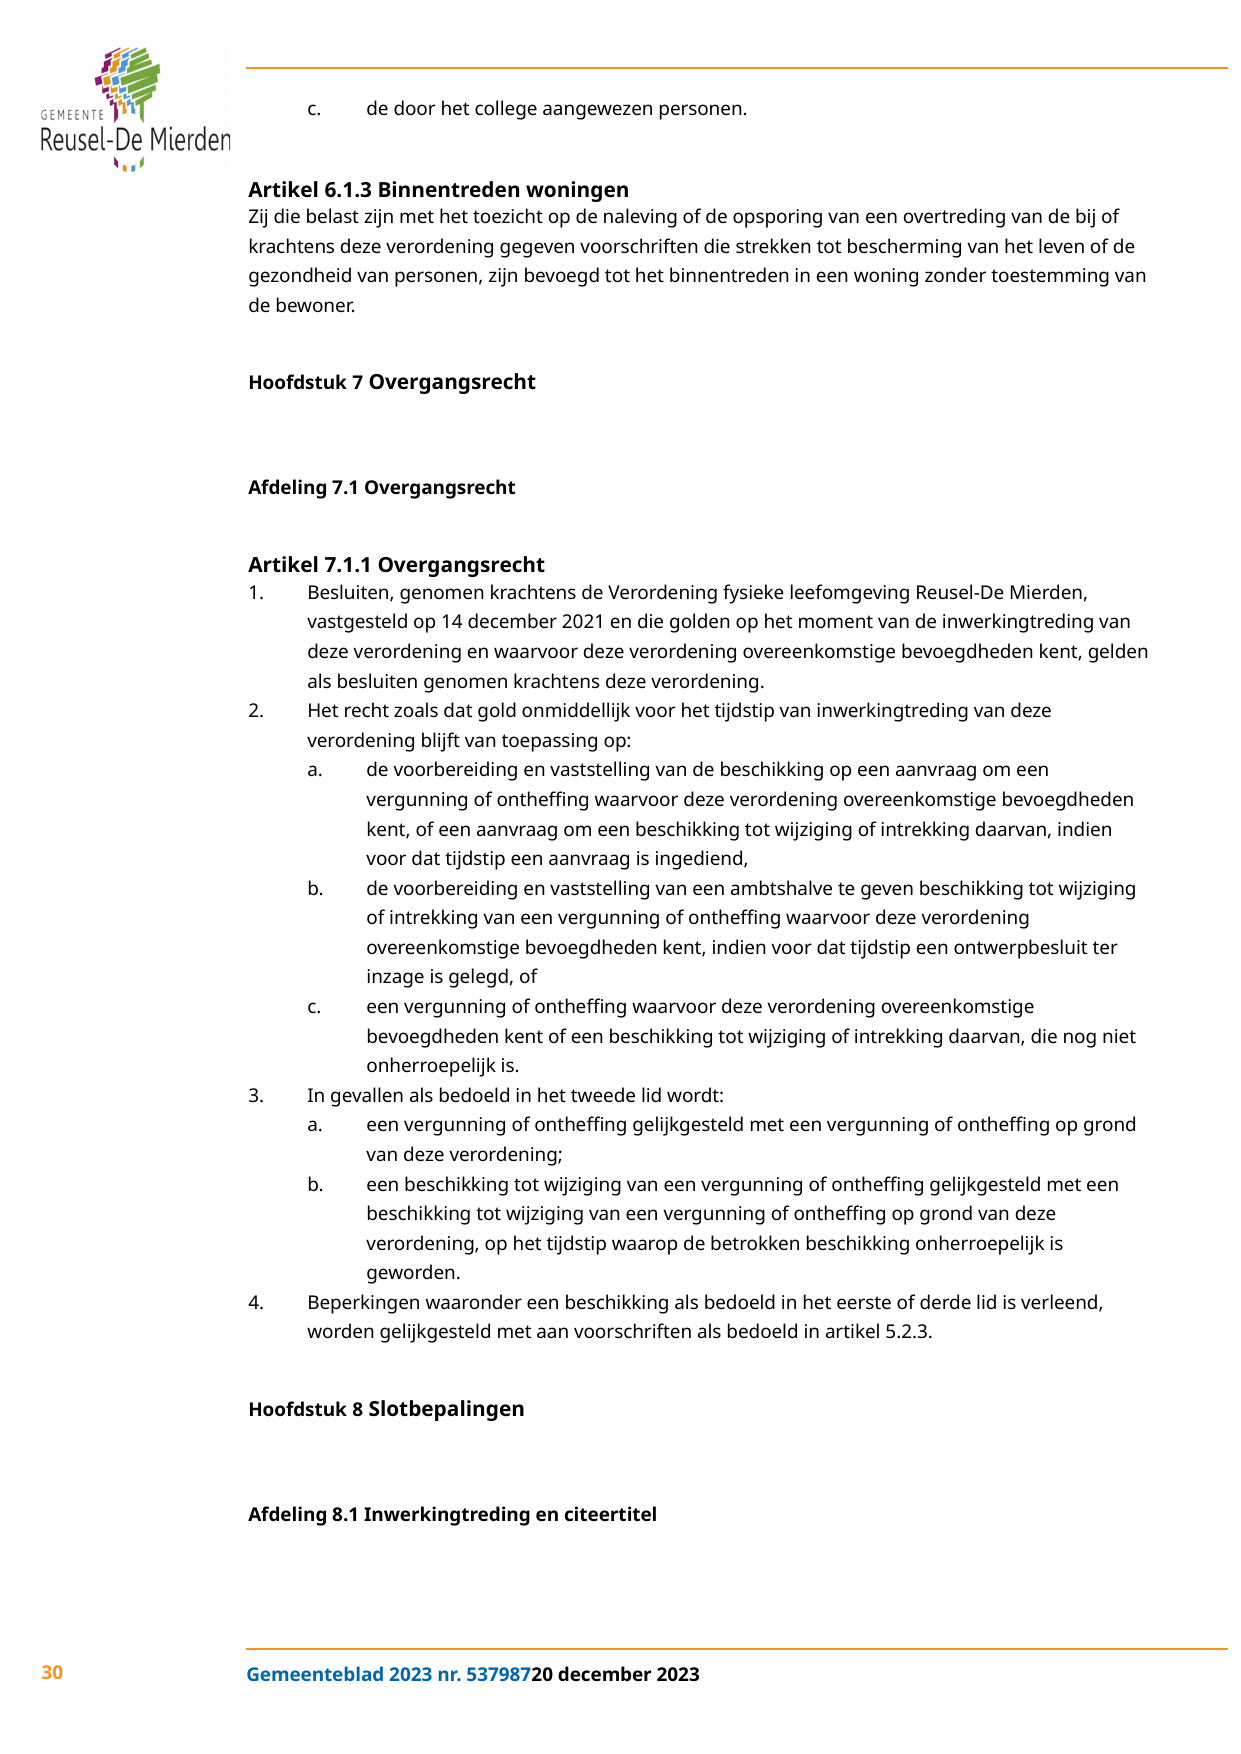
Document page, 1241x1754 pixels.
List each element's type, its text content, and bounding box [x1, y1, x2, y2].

list In gevallen als bedoeld in het tweede lid wordt: [248, 1082, 1152, 1108]
list een vergunning of ontheffing gelijkgesteld met een vergunning of ontheffing op grond van deze verordening; [307, 1112, 1152, 1167]
list Beperkingen waaronder een beschikking als bedoeld in het eerste of derde lid is verleend, worden gelijkgesteld met aan voorschriften als bedoeld in artikel 5.2.3. [248, 1289, 1152, 1344]
list een vergunning of ontheffing waarvoor deze verordening overeenkomstige bevoegdheden kent of een beschikking tot wijziging of intrekking daarvan, die nog niet onherroepelijk is. [307, 993, 1152, 1078]
list een beschikking tot wijziging van een vergunning of ontheffing gelijkgesteld met een beschikking tot wijziging van een vergunning of ontheffing op grond van deze verordening, op het tijdstip waarop de betrokken beschikking onherroepelijk is geworden. [307, 1171, 1152, 1285]
list de voorbereiding en vaststelling van de beschikking op een aanvraag om een vergunning of ontheffing waarvoor deze verordening overeenkomstige bevoegdheden kent, of een aanvraag om een beschikking tot wijziging of intrekking daarvan, indien voor dat tijdstip een aanvraag is ingediend, [307, 757, 1152, 871]
list de voorbereiding en vaststelling van een ambtshalve te geven beschikking tot wijziging of intrekking van een vergunning of ontheffing waarvoor deze verordening overeenkomstige bevoegdheden kent, indien voor dat tijdstip een ontwerpbesluit ter inzage is gelegd, of [307, 875, 1152, 989]
text Hoofdstuk 7 Overgangsrecht [248, 367, 1152, 396]
list Besluiten, genomen krachtens de Verordening fysieke leefomgeving Reusel-De Mierden, vastgesteld op 14 december 2021 en die golden op het moment van de inwerkingtreding van deze verordening en waarvoor deze verordening overeenkomstige bevoegdheden kent, gelden als besluiten genomen krachtens deze verordening. [248, 579, 1152, 693]
text Hoofdstuk 8 Slotbepalingen [248, 1394, 1152, 1422]
text Afdeling 7.1 Overgangsrecht [248, 474, 1152, 500]
text Artikel 7.1.1 Overgangsrecht [248, 551, 1152, 579]
text Zij die belast zijn met het toezicht op de naleving of de opsporing van een overtreding van de bij of krachtens deze verordening gegeven voorschriften die strekken tot bescherming van het leven of de gezondheid van personen, zijn bevoegd tot het binnentreden in een woning zonder toestemming van de bewoner. [248, 203, 1152, 318]
list Het recht zoals dat gold onmiddellijk voor het tijdstip van inwerkingtreding van deze verordening blijft van toepassing op: [248, 697, 1152, 753]
text Artikel 6.1.3 Binnentreden woningen [248, 175, 1152, 203]
picture [41, 47, 231, 172]
text Afdeling 8.1 Inwerkingtreding en citeertitel [248, 1501, 1152, 1527]
list de door het college aangewezen personen. [307, 95, 1152, 121]
